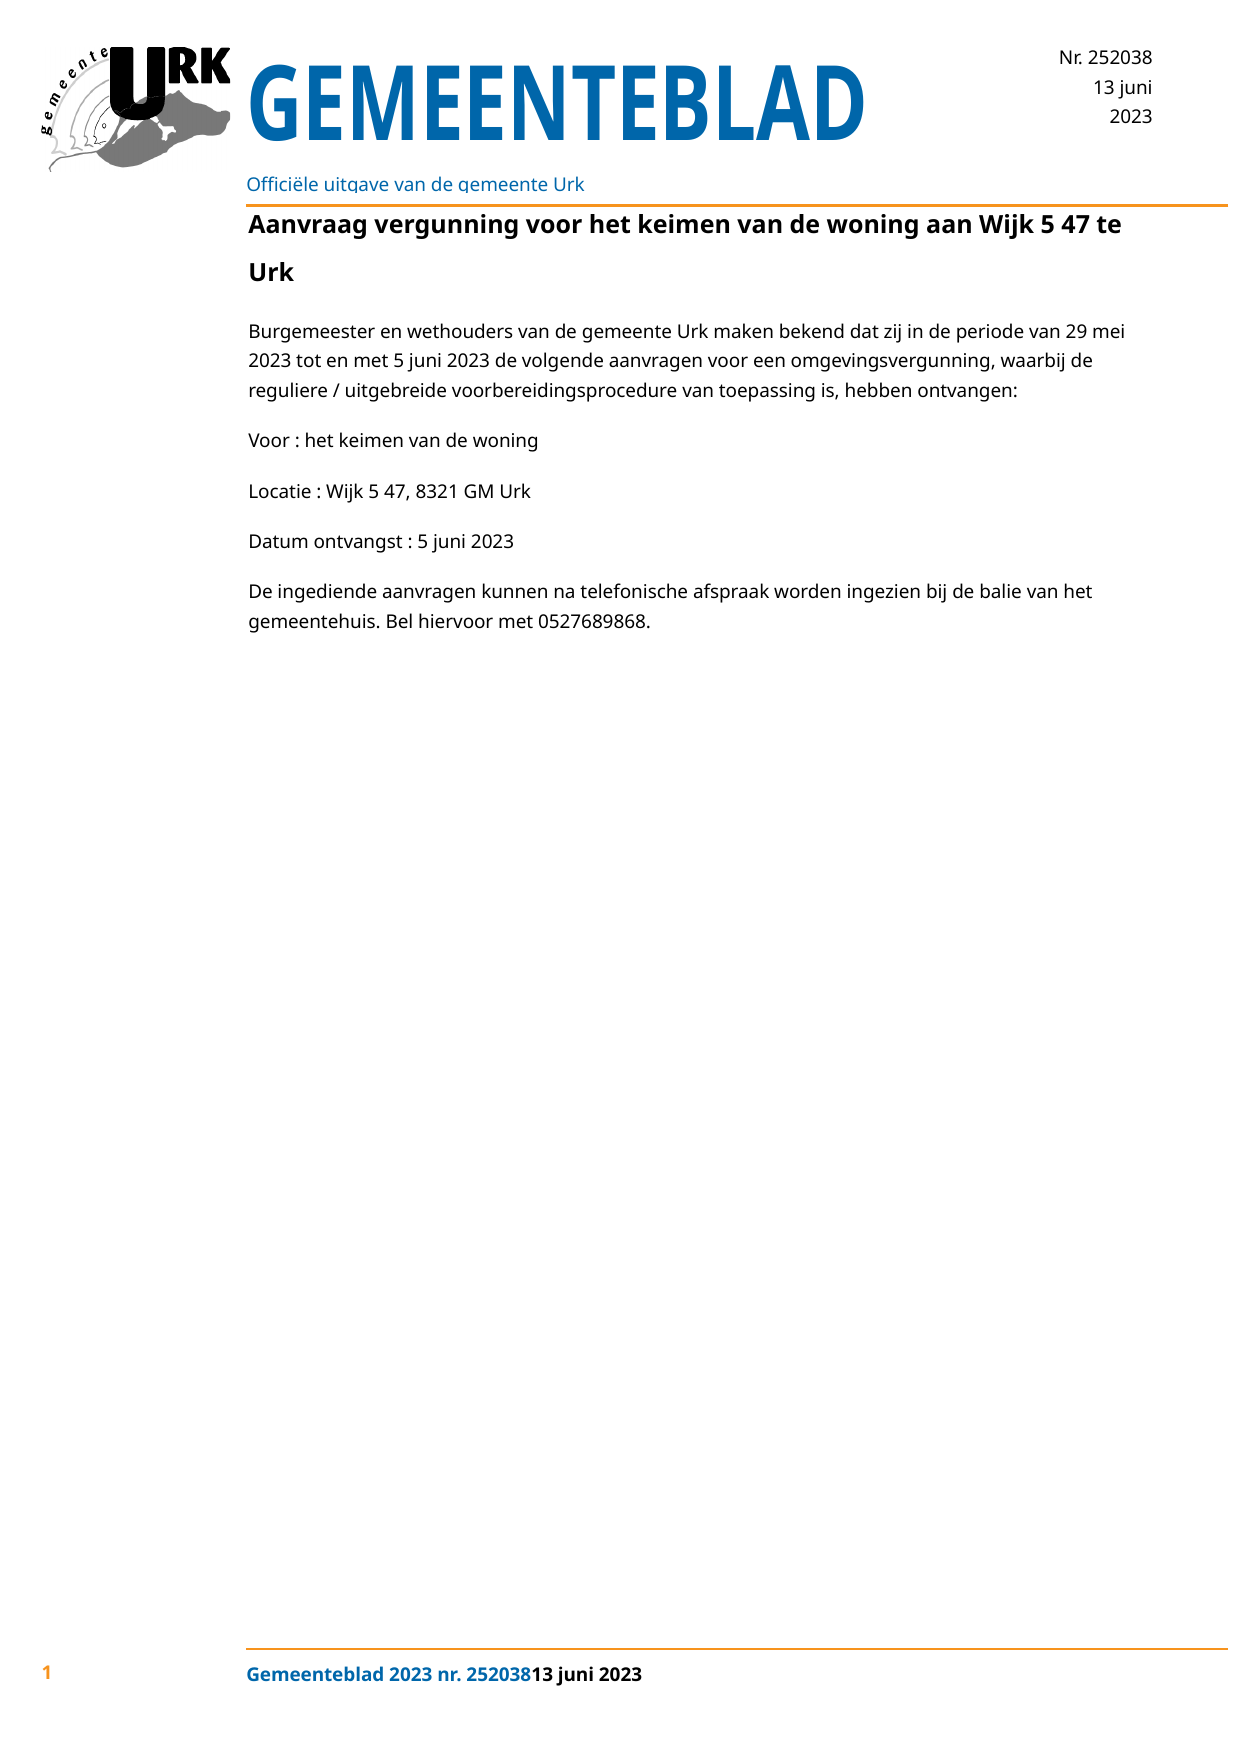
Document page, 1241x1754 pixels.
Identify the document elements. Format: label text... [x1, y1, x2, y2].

text Voor : het keimen van de woning [248, 427, 1152, 453]
text Burgemeester en wethouders van de gemeente Urk maken bekend dat zij in de periode van 29 mei 2023 tot en met 5 juni 2023 de volgende aanvragen voor een omgevingsvergunning, waarbij de reguliere / uitgebreide voorbereidingsprocedure van toepassing is, hebben ontvangen: [248, 318, 1152, 403]
text De ingediende aanvragen kunnen na telefonische afspraak worden ingezien bij de balie van het gemeentehuis. Bel hiervoor met 0527689868. [248, 579, 1152, 634]
text Aanvraag vergunning voor het keimen van de woning aan Wijk 5 47 te Urk [248, 207, 1152, 288]
picture [41, 47, 231, 172]
text Datum ontvangst : 5 juni 2023 [248, 528, 1152, 554]
text Locatie : Wijk 5 47, 8321 GM Urk [248, 478, 1152, 504]
